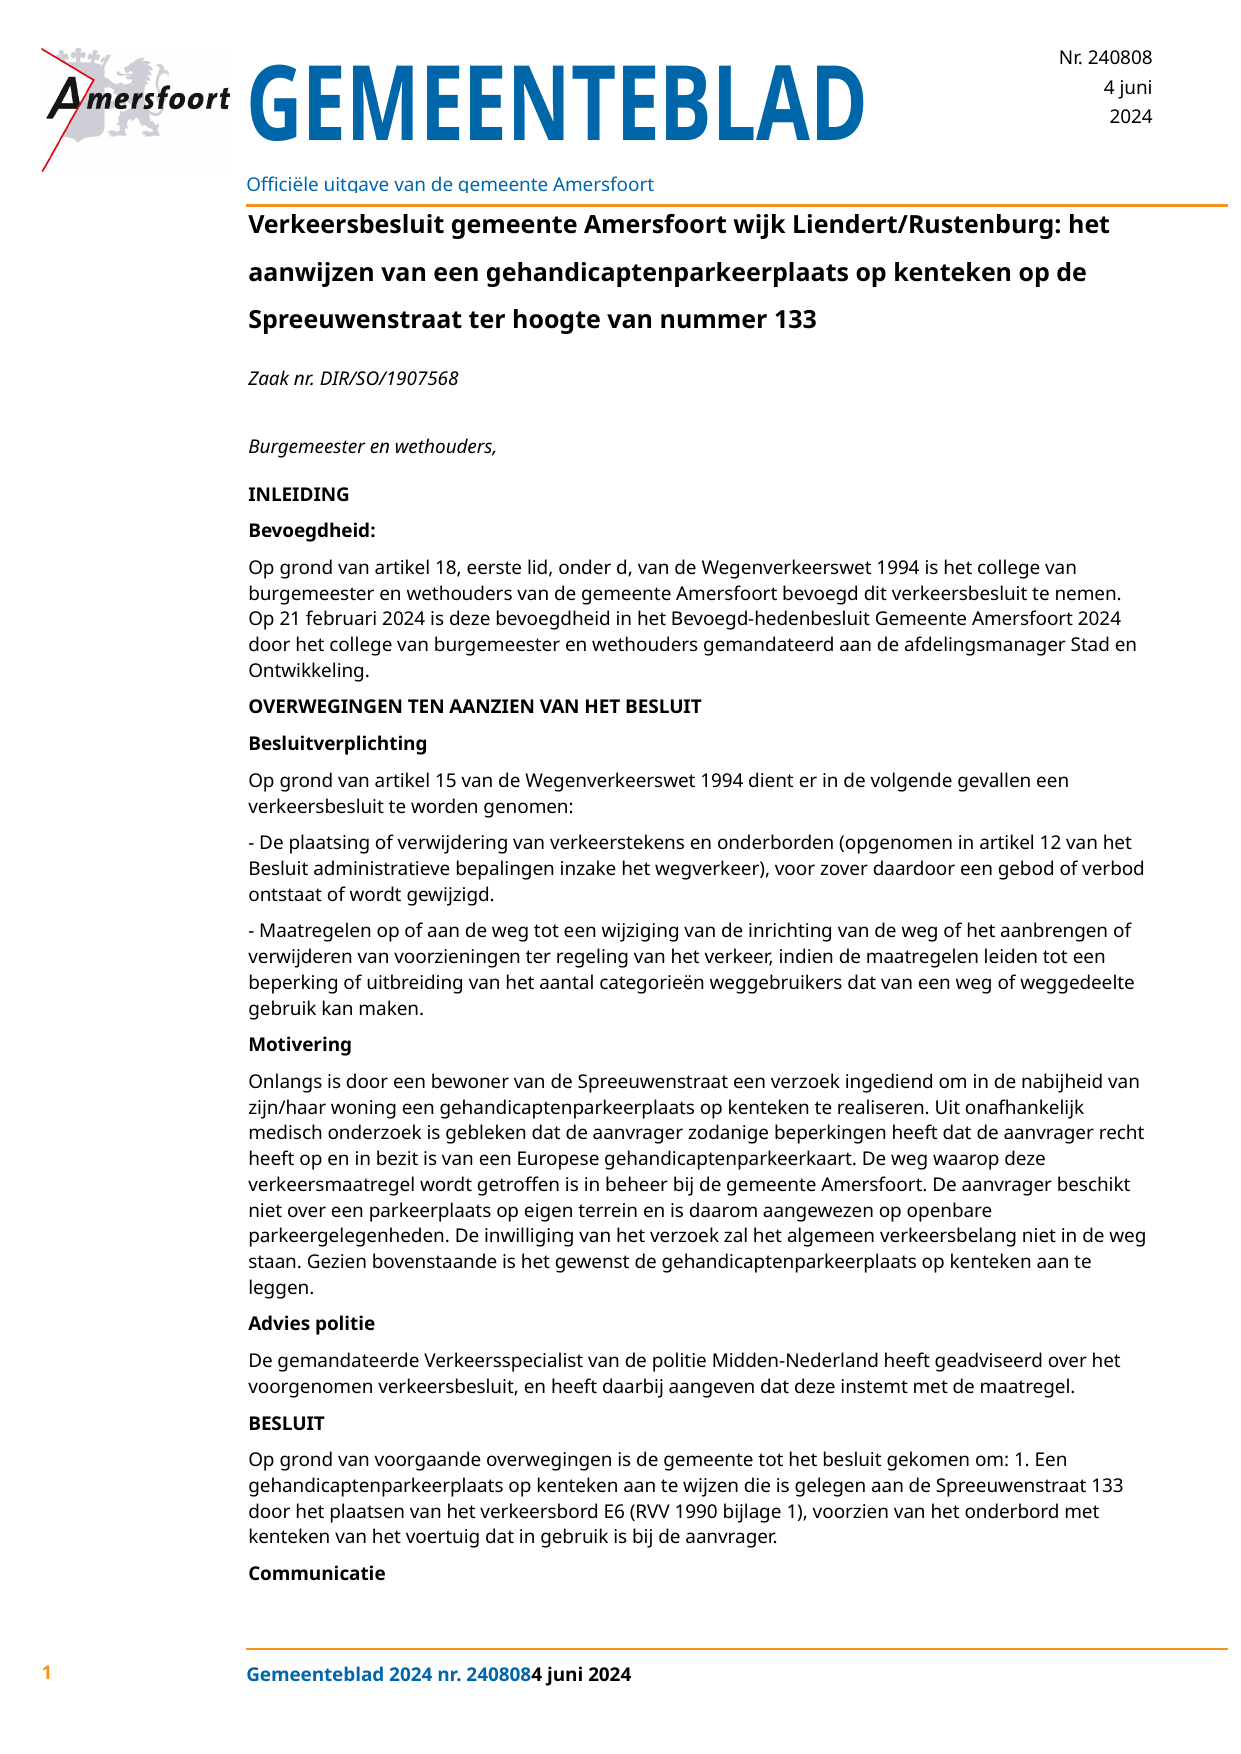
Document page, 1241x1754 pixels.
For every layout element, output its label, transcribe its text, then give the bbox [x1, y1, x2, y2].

text Burgemeester en wethouders, [248, 433, 1152, 459]
text Op grond van artikel 15 van de Wegenverkeerswet 1994 dient er in de volgende gevallen een verkeersbesluit te worden genomen: [248, 767, 1152, 818]
text Verkeersbesluit gemeente Amersfoort wijk Liendert/Rustenburg: het aanwijzen van een gehandicaptenparkeerplaats op kenteken op de Spreeuwenstraat ter hoogte van nummer 133 [248, 207, 1152, 336]
text Bevoegdheid: [248, 517, 1152, 543]
text - De plaatsing of verwijdering van verkeerstekens en onderborden (opgenomen in artikel 12 van het Besluit administratieve bepalingen inzake het wegverkeer), voor zover daardoor een gebod of verbod ontstaat of wordt gewijzigd. [248, 829, 1152, 907]
text Zaak nr. DIR/SO/1907568 [248, 366, 1152, 391]
text Onlangs is door een bewoner van de Spreeuwenstraat een verzoek ingediend om in de nabijheid van zijn/haar woning een gehandicaptenparkeerplaats op kenteken te realiseren. Uit onafhankelijk medisch onderzoek is gebleken dat de aanvrager zodanige beperkingen heeft dat de aanvrager recht heeft op en in bezit is van een Europese gehandicaptenparkeerkaart. De weg waarop deze verkeersmaatregel wordt getroffen is in beheer bij de gemeente Amersfoort. De aanvrager beschikt niet over een parkeerplaats op eigen terrein en is daarom aangewezen op openbare parkeergelegenheden. De inwilliging van het verzoek zal het algemeen verkeersbelang niet in de weg staan. Gezien bovenstaande is het gewenst de gehandicaptenparkeerplaats op kenteken aan te leggen. [248, 1068, 1152, 1300]
picture [41, 47, 231, 172]
text - Maatregelen op of aan de weg tot een wijziging van de inrichting van de weg of het aanbrengen of verwijderen van voorzieningen ter regeling van het verkeer, indien de maatregelen leiden tot een beperking of uitbreiding van het aantal categorieën weggebruikers dat van een weg of weggedeelte gebruik kan maken. [248, 918, 1152, 1021]
text OVERWEGINGEN TEN AANZIEN VAN HET BESLUIT [248, 694, 1152, 719]
text De gemandateerde Verkeersspecialist van de politie Midden-Nederland heeft geadviseerd over het voorgenomen verkeersbesluit, en heeft daarbij aangeven dat deze instemt met de maatregel. [248, 1347, 1152, 1399]
text BESLUIT [248, 1410, 1152, 1435]
text Advies politie [248, 1311, 1152, 1336]
text Op grond van artikel 18, eerste lid, onder d, van de Wegenverkeerswet 1994 is het college van burgemeester en wethouders van de gemeente Amersfoort bevoegd dit verkeersbesluit te nemen. Op 21 februari 2024 is deze bevoegdheid in het Bevoegd-hedenbesluit Gemeente Amersfoort 2024 door het college van burgemeester en wethouders gemandateerd aan de afdelingsmanager Stad en Ontwikkeling. [248, 554, 1152, 683]
text Besluitverplichting [248, 730, 1152, 756]
text Motivering [248, 1031, 1152, 1057]
text Communicatie [248, 1560, 1152, 1586]
text INLEIDING [248, 481, 1152, 507]
text Op grond van voorgaande overwegingen is de gemeente tot het besluit gekomen om: 1. Een gehandicaptenparkeerplaats op kenteken aan te wijzen die is gelegen aan de Spreeuwenstraat 133 door het plaatsen van het verkeersbord E6 (RVV 1990 bijlage 1), voorzien van het onderbord met kenteken van het voertuig dat in gebruik is bij de aanvrager. [248, 1446, 1152, 1549]
